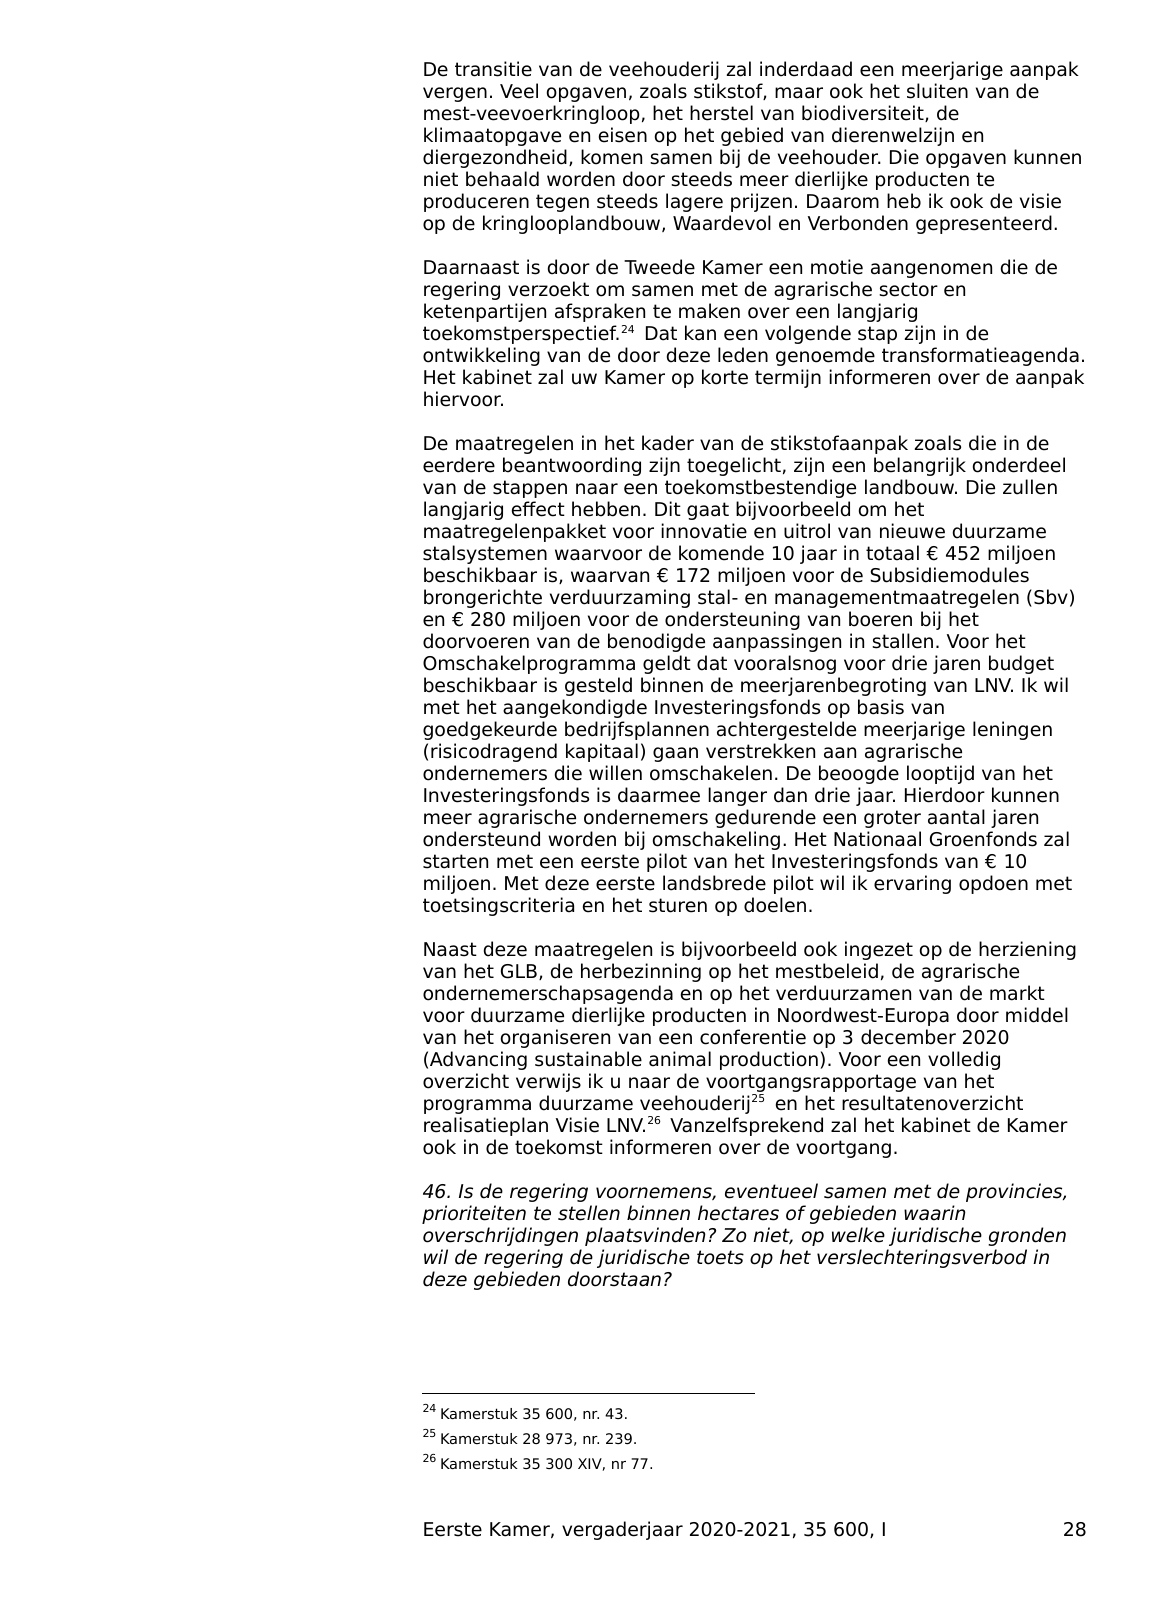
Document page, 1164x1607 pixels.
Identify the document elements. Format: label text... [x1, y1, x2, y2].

text Naast deze maatregelen is bijvoorbeeld ook ingezet op de herziening van het GLB, de herbezinning op het mestbeleid, de agrarische ondernemerschapsagenda en op het verduurzamen van de markt voor duurzame dierlijke producten in Noordwest-Europa door middel van het organiseren van een conferentie op 3 december 2020 (Advancing sustainable animal production). Voor een volledig overzicht verwijs ik u naar de voortgangsrapportage van het programma duurzame veehouderij en het resultatenoverzicht realisatieplan Visie LNV. Vanzelfsprekend zal het kabinet de Kamer ook in de toekomst informeren over de voortgang. [422, 939, 1087, 1159]
text Kamerstuk 28 973, nr. 239. [422, 1427, 1087, 1449]
text Kamerstuk 35 600, nr. 43. [422, 1402, 1087, 1424]
text Daarnaast is door de Tweede Kamer een motie aangenomen die de regering verzoekt om samen met de agrarische sector en ketenpartijen afspraken te maken over een langjarig toekomstperspectief. Dat kan een volgende stap zijn in de ontwikkeling van de door deze leden genoemde transformatieagenda. Het kabinet zal uw Kamer op korte termijn informeren over de aanpak hiervoor. [422, 257, 1087, 411]
text 46. Is de regering voornemens, eventueel samen met de provincies, prioriteiten te stellen binnen hectares of gebieden waarin overschrijdingen plaatsvinden? Zo niet, op welke juridische gronden wil de regering de juridische toets op het verslechteringsverbod in deze gebieden doorstaan? [422, 1181, 1087, 1291]
text De transitie van de veehouderij zal inderdaad een meerjarige aanpak vergen. Veel opgaven, zoals stikstof, maar ook het sluiten van de mest-veevoerkringloop, het herstel van biodiversiteit, de klimaatopgave en eisen op het gebied van dierenwelzijn en diergezondheid, komen samen bij de veehouder. Die opgaven kunnen niet behaald worden door steeds meer dierlijke producten te produceren tegen steeds lagere prijzen. Daarom heb ik ook de visie op de kringlooplandbouw, Waardevol en Verbonden gepresenteerd. [422, 59, 1087, 235]
text De maatregelen in het kader van de stikstofaanpak zoals die in de eerdere beantwoording zijn toegelicht, zijn een belangrijk onderdeel van de stappen naar een toekomstbestendige landbouw. Die zullen langjarig effect hebben. Dit gaat bijvoorbeeld om het maatregelenpakket voor innovatie en uitrol van nieuwe duurzame stalsystemen waarvoor de komende 10 jaar in totaal € 452 miljoen beschikbaar is, waarvan € 172 miljoen voor de Subsidiemodules brongerichte verduurzaming stal- en managementmaatregelen (Sbv) en € 280 miljoen voor de ondersteuning van boeren bij het doorvoeren van de benodigde aanpassingen in stallen. Voor het Omschakelprogramma geldt dat vooralsnog voor drie jaren budget beschikbaar is gesteld binnen de meerjarenbegroting van LNV. Ik wil met het aangekondigde Investeringsfonds op basis van goedgekeurde bedrijfsplannen achtergestelde meerjarige leningen (risicodragend kapitaal) gaan verstrekken aan agrarische ondernemers die willen omschakelen. De beoogde looptijd van het Investeringsfonds is daarmee langer dan drie jaar. Hierdoor kunnen meer agrarische ondernemers gedurende een groter aantal jaren ondersteund worden bij omschakeling. Het Nationaal Groenfonds zal starten met een eerste pilot van het Investeringsfonds van € 10 miljoen. Met deze eerste landsbrede pilot wil ik ervaring opdoen met toetsingscriteria en het sturen op doelen. [422, 433, 1087, 917]
text Kamerstuk 35 300 XIV, nr 77. [422, 1452, 1087, 1474]
